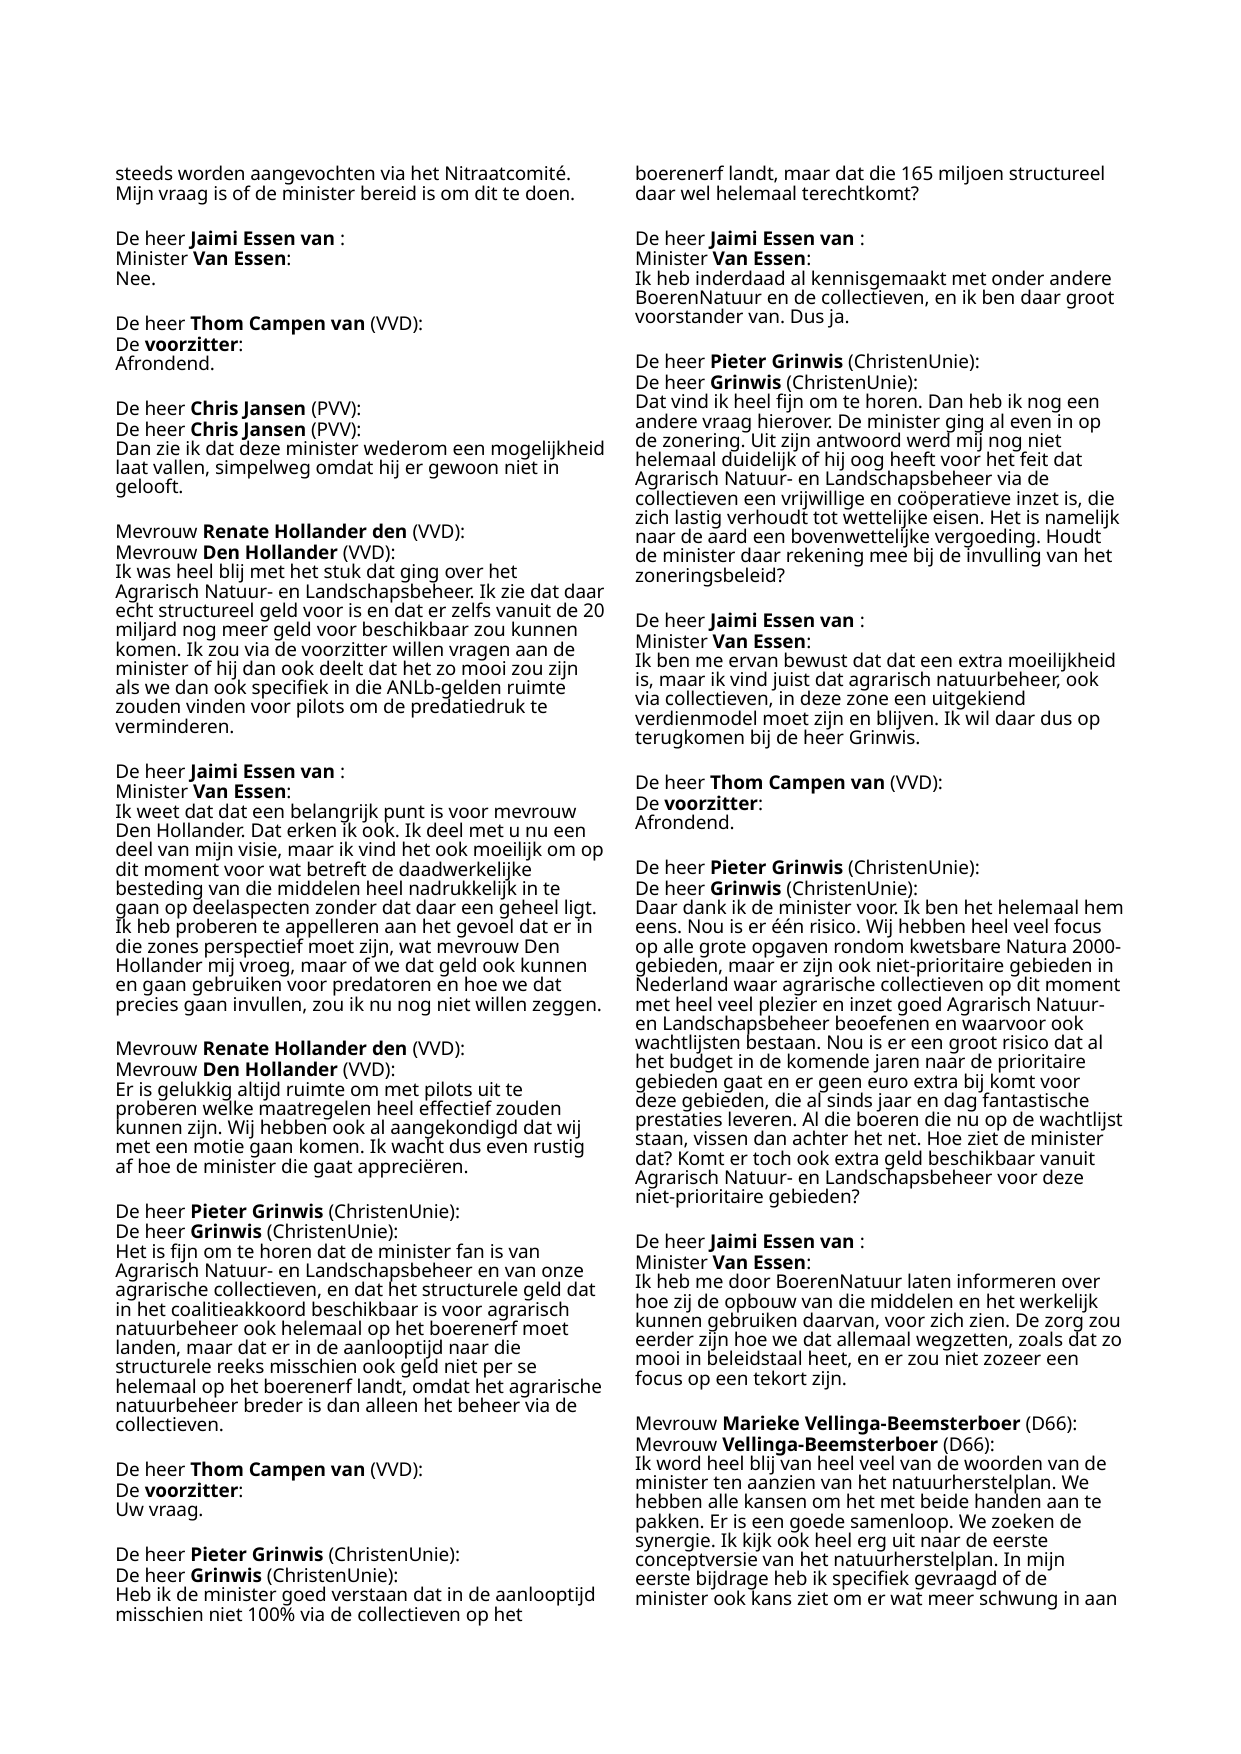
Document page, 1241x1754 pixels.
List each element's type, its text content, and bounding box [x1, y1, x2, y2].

text Nee. [115, 270, 605, 289]
text Mevrouw Renate Hollander den (VVD): [115, 518, 605, 544]
text Minister Van Essen: [635, 1254, 1125, 1273]
text Ik word heel blij van heel veel van de woorden van de minister ten aanzien van het natuurherstelplan. We hebben alle kansen om het met beide handen aan te pakken. Er is een goede samenloop. We zoeken de synergie. Ik kijk ook heel erg uit naar de eerste conceptversie van het natuurherstelplan. In mijn eerste bijdrage heb ik specifiek gevraagd of de minister ook kans ziet om er wat meer schwung in aan [635, 1455, 1125, 1609]
text Minister Van Essen: [635, 250, 1125, 270]
text Er is gelukkig altijd ruimte om met pilots uit te proberen welke maatregelen heel effectief zouden kunnen zijn. Wij hebben ook al aangekondigd dat wij met een motie gaan komen. Ik wacht dus even rustig af hoe de minister die gaat appreciëren. [115, 1081, 605, 1177]
text De voorzitter: [635, 795, 1125, 814]
text Ik weet dat dat een belangrijk punt is voor mevrouw Den Hollander. Dat erken ik ook. Ik deel met u nu een deel van mijn visie, maar ik vind het ook moeilijk om op dit moment voor wat betreft de daadwerkelijke besteding van die middelen heel nadrukkelijk in te gaan op deelaspecten zonder dat daar een geheel ligt. Ik heb proberen te appelleren aan het gevoel dat er in die zones perspectief moet zijn, wat mevrouw Den Hollander mij vroeg, maar of we dat geld ook kunnen en gaan gebruiken voor predatoren en hoe we dat precies gaan invullen, zou ik nu nog niet willen zeggen. [115, 803, 605, 1015]
text Mevrouw Renate Hollander den (VVD): [115, 1036, 605, 1061]
text De heer Jaimi Essen van : [635, 225, 1125, 250]
text De heer Jaimi Essen van : [635, 1228, 1125, 1254]
text De heer Thom Campen van (VVD): [115, 1456, 605, 1482]
text De heer Jaimi Essen van : [115, 225, 605, 250]
text De voorzitter: [115, 336, 605, 355]
text De heer Pieter Grinwis (ChristenUnie): [115, 1198, 605, 1223]
text Mevrouw Den Hollander (VVD): [115, 544, 605, 563]
text Afrondend. [635, 814, 1125, 833]
text Afrondend. [115, 355, 605, 374]
text De heer Jaimi Essen van : [115, 758, 605, 783]
text De voorzitter: [115, 1482, 605, 1501]
text De heer Jaimi Essen van : [635, 607, 1125, 633]
text Heb ik de minister goed verstaan dat in de aanlooptijd misschien niet 100% via de collectieven op het [115, 1586, 605, 1625]
text Het is fijn om te horen dat de minister fan is van Agrarisch Natuur- en Landschapsbeheer en van onze agrarische collectieven, en dat het structurele geld dat in het coalitieakkoord beschikbaar is voor agrarisch natuurbeheer ook helemaal op het boerenerf moet landen, maar dat er in de aanlooptijd naar die structurele reeks misschien ook geld niet per se helemaal op het boerenerf landt, omdat het agrarische natuurbeheer breder is dan alleen het beheer via de collectieven. [115, 1243, 605, 1436]
text De heer Grinwis (ChristenUnie): [115, 1567, 605, 1586]
text Ik ben me ervan bewust dat dat een extra moeilijkheid is, maar ik vind juist dat agrarisch natuurbeheer, ook via collectieven, in deze zone een uitgekiend verdienmodel moet zijn en blijven. Ik wil daar dus op terugkomen bij de heer Grinwis. [635, 652, 1125, 748]
text De heer Thom Campen van (VVD): [115, 310, 605, 336]
text De heer Grinwis (ChristenUnie): [635, 880, 1125, 899]
text Mevrouw Marieke Vellinga-Beemsterboer (D66): [635, 1410, 1125, 1436]
text Ik heb inderdaad al kennisgemaakt met onder andere BoerenNatuur en de collectieven, en ik ben daar groot voorstander van. Dus ja. [635, 270, 1125, 327]
text De heer Thom Campen van (VVD): [635, 769, 1125, 795]
text De heer Pieter Grinwis (ChristenUnie): [115, 1541, 605, 1567]
text De heer Chris Jansen (PVV): [115, 421, 605, 440]
text Dan zie ik dat deze minister wederom een mogelijkheid laat vallen, simpelweg omdat hij er gewoon niet in gelooft. [115, 440, 605, 498]
text Ik was heel blij met het stuk dat ging over het Agrarisch Natuur- en Landschapsbeheer. Ik zie dat daar echt structureel geld voor is en dat er zelfs vanuit de 20 miljard nog meer geld voor beschikbaar zou kunnen komen. Ik zou via de voorzitter willen vragen aan de minister of hij dan ook deelt dat het zo mooi zou zijn als we dan ook specifiek in die ANLb-gelden ruimte zouden vinden voor pilots om de predatiedruk te verminderen. [115, 563, 605, 737]
text Mevrouw Den Hollander (VVD): [115, 1061, 605, 1081]
text Daar dank ik de minister voor. Ik ben het helemaal hem eens. Nou is er één risico. Wij hebben heel veel focus op alle grote opgaven rondom kwetsbare Natura 2000-gebieden, maar er zijn ook niet-prioritaire gebieden in Nederland waar agrarische collectieven op dit moment met heel veel plezier en inzet goed Agrarisch Natuur- en Landschapsbeheer beoefenen en waarvoor ook wachtlijsten bestaan. Nou is er een groot risico dat al het budget in de komende jaren naar de prioritaire gebieden gaat en er geen euro extra bij komt voor deze gebieden, die al sinds jaar en dag fantastische prestaties leveren. Al die boeren die nu op de wachtlijst staan, vissen dan achter het net. Hoe ziet de minister dat? Komt er toch ook extra geld beschikbaar vanuit Agrarisch Natuur- en Landschapsbeheer voor deze niet-prioritaire gebieden? [635, 899, 1125, 1207]
text Minister Van Essen: [635, 633, 1125, 652]
text boerenerf landt, maar dat die 165 miljoen structureel daar wel helemaal terechtkomt? [635, 165, 1125, 204]
text Uw vraag. [115, 1501, 605, 1521]
text De heer Grinwis (ChristenUnie): [115, 1223, 605, 1243]
text Mevrouw Vellinga-Beemsterboer (D66): [635, 1436, 1125, 1455]
text Minister Van Essen: [115, 250, 605, 270]
text steeds worden aangevochten via het Nitraatcomité. Mijn vraag is of de minister bereid is om dit te doen. [115, 165, 605, 204]
text Ik heb me door BoerenNatuur laten informeren over hoe zij de opbouw van die middelen en het werkelijk kunnen gebruiken daarvan, voor zich zien. De zorg zou eerder zijn hoe we dat allemaal wegzetten, zoals dat zo mooi in beleidstaal heet, en er zou niet zozeer een focus op een tekort zijn. [635, 1273, 1125, 1389]
text De heer Chris Jansen (PVV): [115, 395, 605, 421]
text De heer Pieter Grinwis (ChristenUnie): [635, 348, 1125, 374]
text Dat vind ik heel fijn om te horen. Dan heb ik nog een andere vraag hierover. De minister ging al even in op de zonering. Uit zijn antwoord werd mij nog niet helemaal duidelijk of hij oog heeft voor het feit dat Agrarisch Natuur- en Landschapsbeheer via de collectieven een vrijwillige en coöperatieve inzet is, die zich lastig verhoudt tot wettelijke eisen. Het is namelijk naar de aard een bovenwettelijke vergoeding. Houdt de minister daar rekening mee bij de invulling van het zoneringsbeleid? [635, 393, 1125, 586]
text De heer Pieter Grinwis (ChristenUnie): [635, 854, 1125, 880]
text Minister Van Essen: [115, 783, 605, 803]
text De heer Grinwis (ChristenUnie): [635, 374, 1125, 393]
